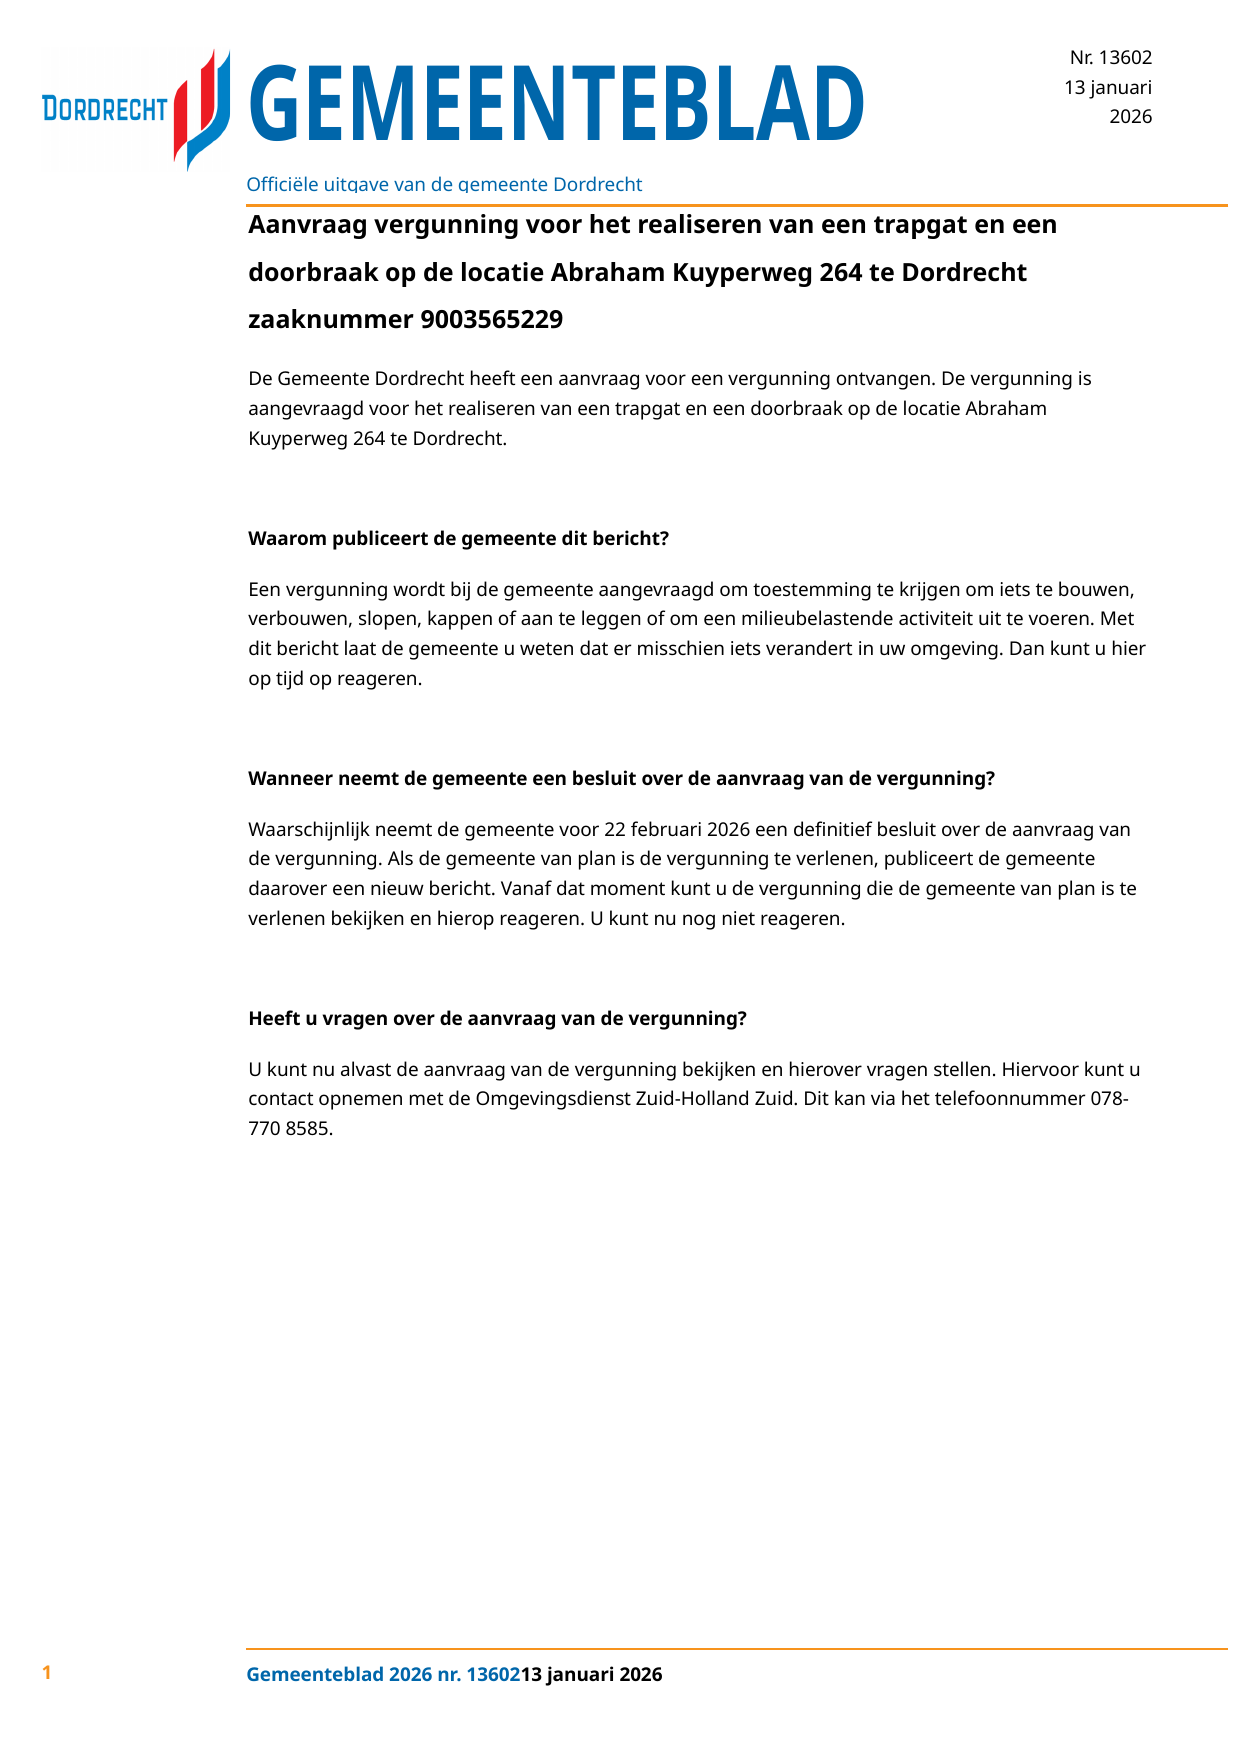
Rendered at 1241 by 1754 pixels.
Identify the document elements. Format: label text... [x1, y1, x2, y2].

picture [41, 47, 231, 172]
text Waarschijnlijk neemt de gemeente voor 22 februari 2026 een definitief besluit over de aanvraag van de vergunning. Als de gemeente van plan is de vergunning te verlenen, publiceert de gemeente daarover een nieuw bericht. Vanaf dat moment kunt u de vergunning die de gemeente van plan is te verlenen bekijken en hierop reageren. U kunt nu nog niet reageren. [248, 816, 1152, 930]
text De Gemeente Dordrecht heeft een aanvraag voor een vergunning ontvangen. De vergunning is aangevraagd voor het realiseren van een trapgat en een doorbraak op de locatie Abraham Kuyperweg 264 te Dordrecht. [248, 366, 1152, 450]
text Heeft u vragen over de aanvraag van de vergunning? [248, 1006, 1152, 1031]
text Een vergunning wordt bij de gemeente aangevraagd om toestemming te krijgen om iets te bouwen, verbouwen, slopen, kappen of aan te leggen of om een milieubelastende activiteit uit te voeren. Met dit bericht laat de gemeente u weten dat er misschien iets verandert in uw omgeving. Dan kunt u hier op tijd op reageren. [248, 576, 1152, 690]
text Waarom publiceert de gemeente dit bericht? [248, 526, 1152, 551]
text U kunt nu alvast de aanvraag van de vergunning bekijken en hierover vragen stellen. Hiervoor kunt u contact opnemen met de Omgevingsdienst Zuid-Holland Zuid. Dit kan via het telefoonnummer 078-770 8585. [248, 1056, 1152, 1141]
text Wanneer neemt de gemeente een besluit over de aanvraag van de vergunning? [248, 766, 1152, 791]
text Aanvraag vergunning voor het realiseren van een trapgat en een doorbraak op de locatie Abraham Kuyperweg 264 te Dordrecht zaaknummer 9003565229 [248, 207, 1152, 336]
